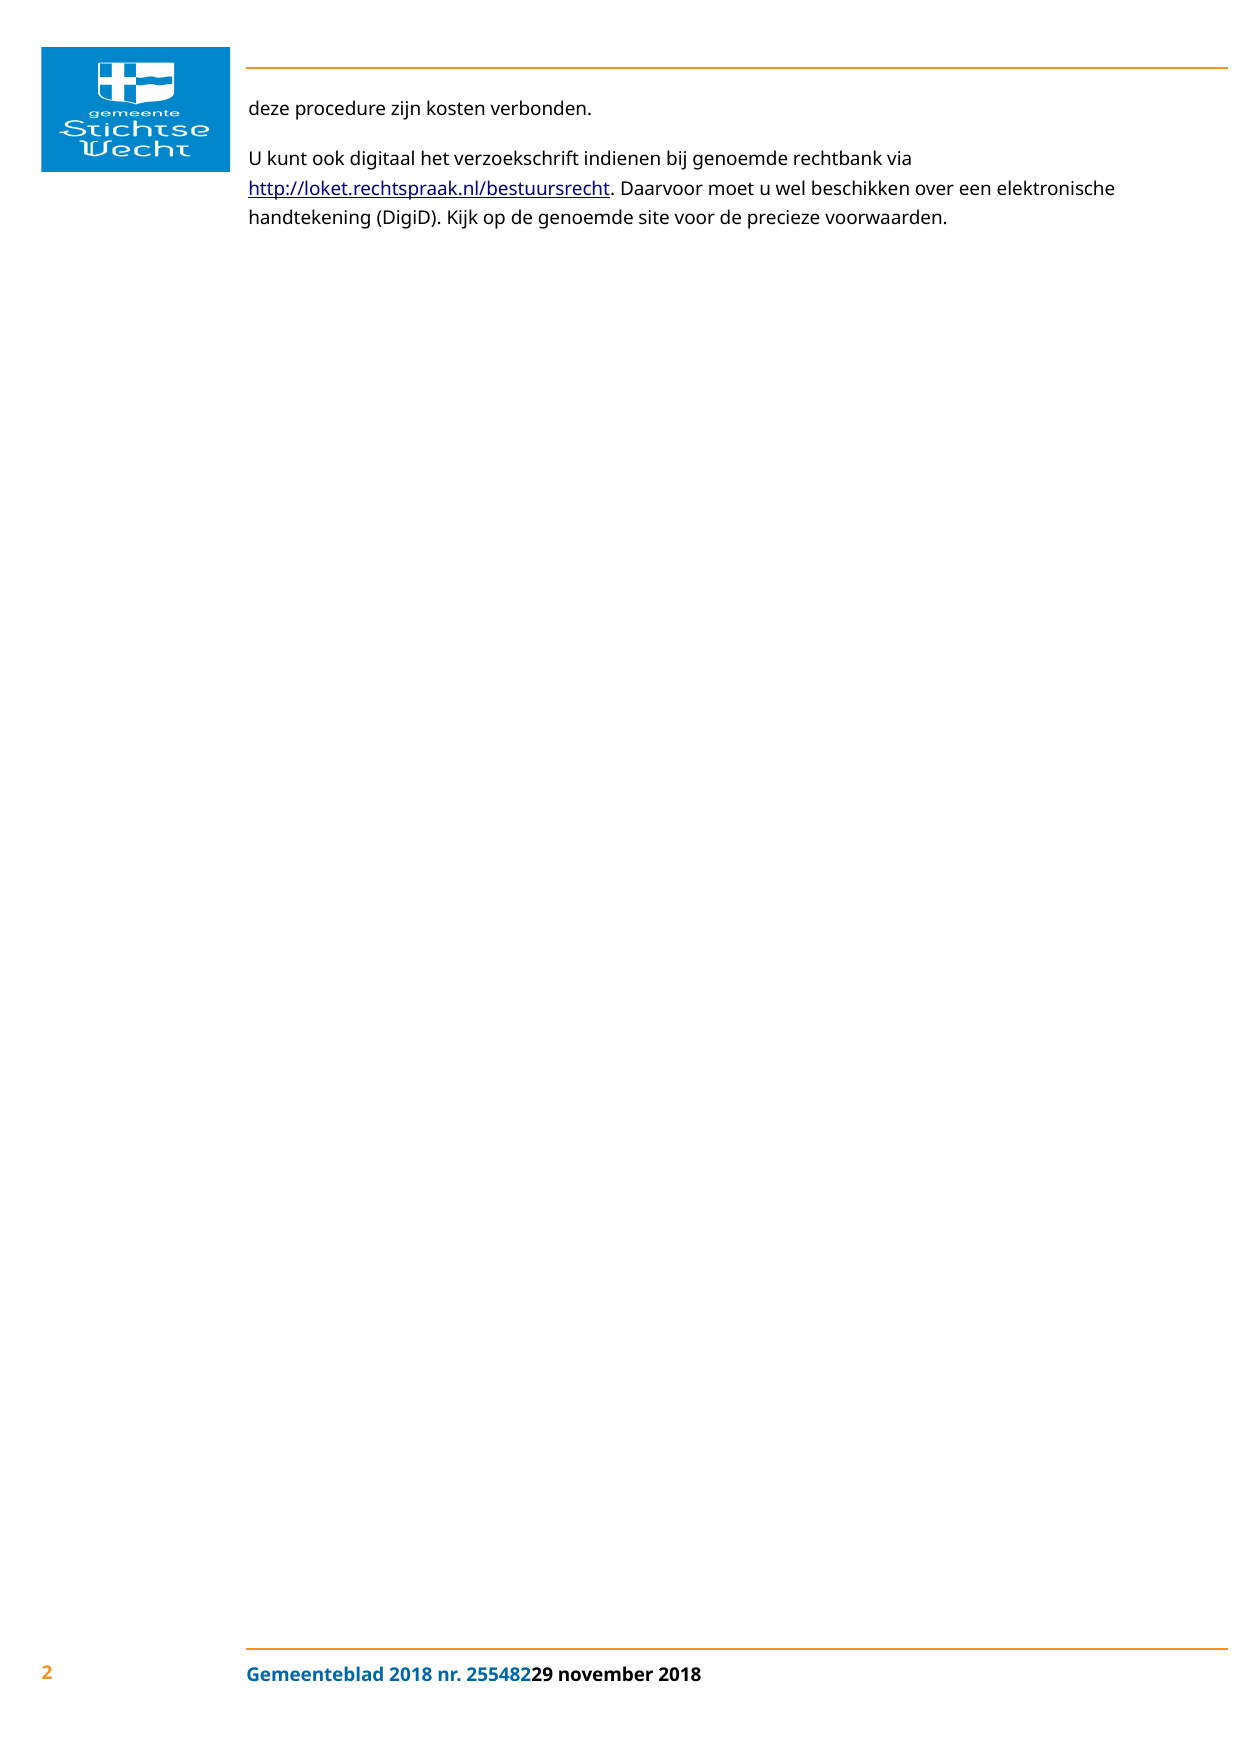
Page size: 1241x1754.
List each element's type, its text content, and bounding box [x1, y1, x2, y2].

text U kunt ook digitaal het verzoekschrift indienen bij genoemde rechtbank via http://loket.rechtspraak.nl/bestuursrecht. Daarvoor moet u wel beschikken over een elektronische handtekening (DigiD). Kijk op de genoemde site voor de precieze voorwaarden. [248, 145, 1152, 230]
picture [137, 63, 174, 103]
picture [99, 63, 135, 101]
text deze procedure zijn kosten verbonden. [248, 95, 1152, 121]
